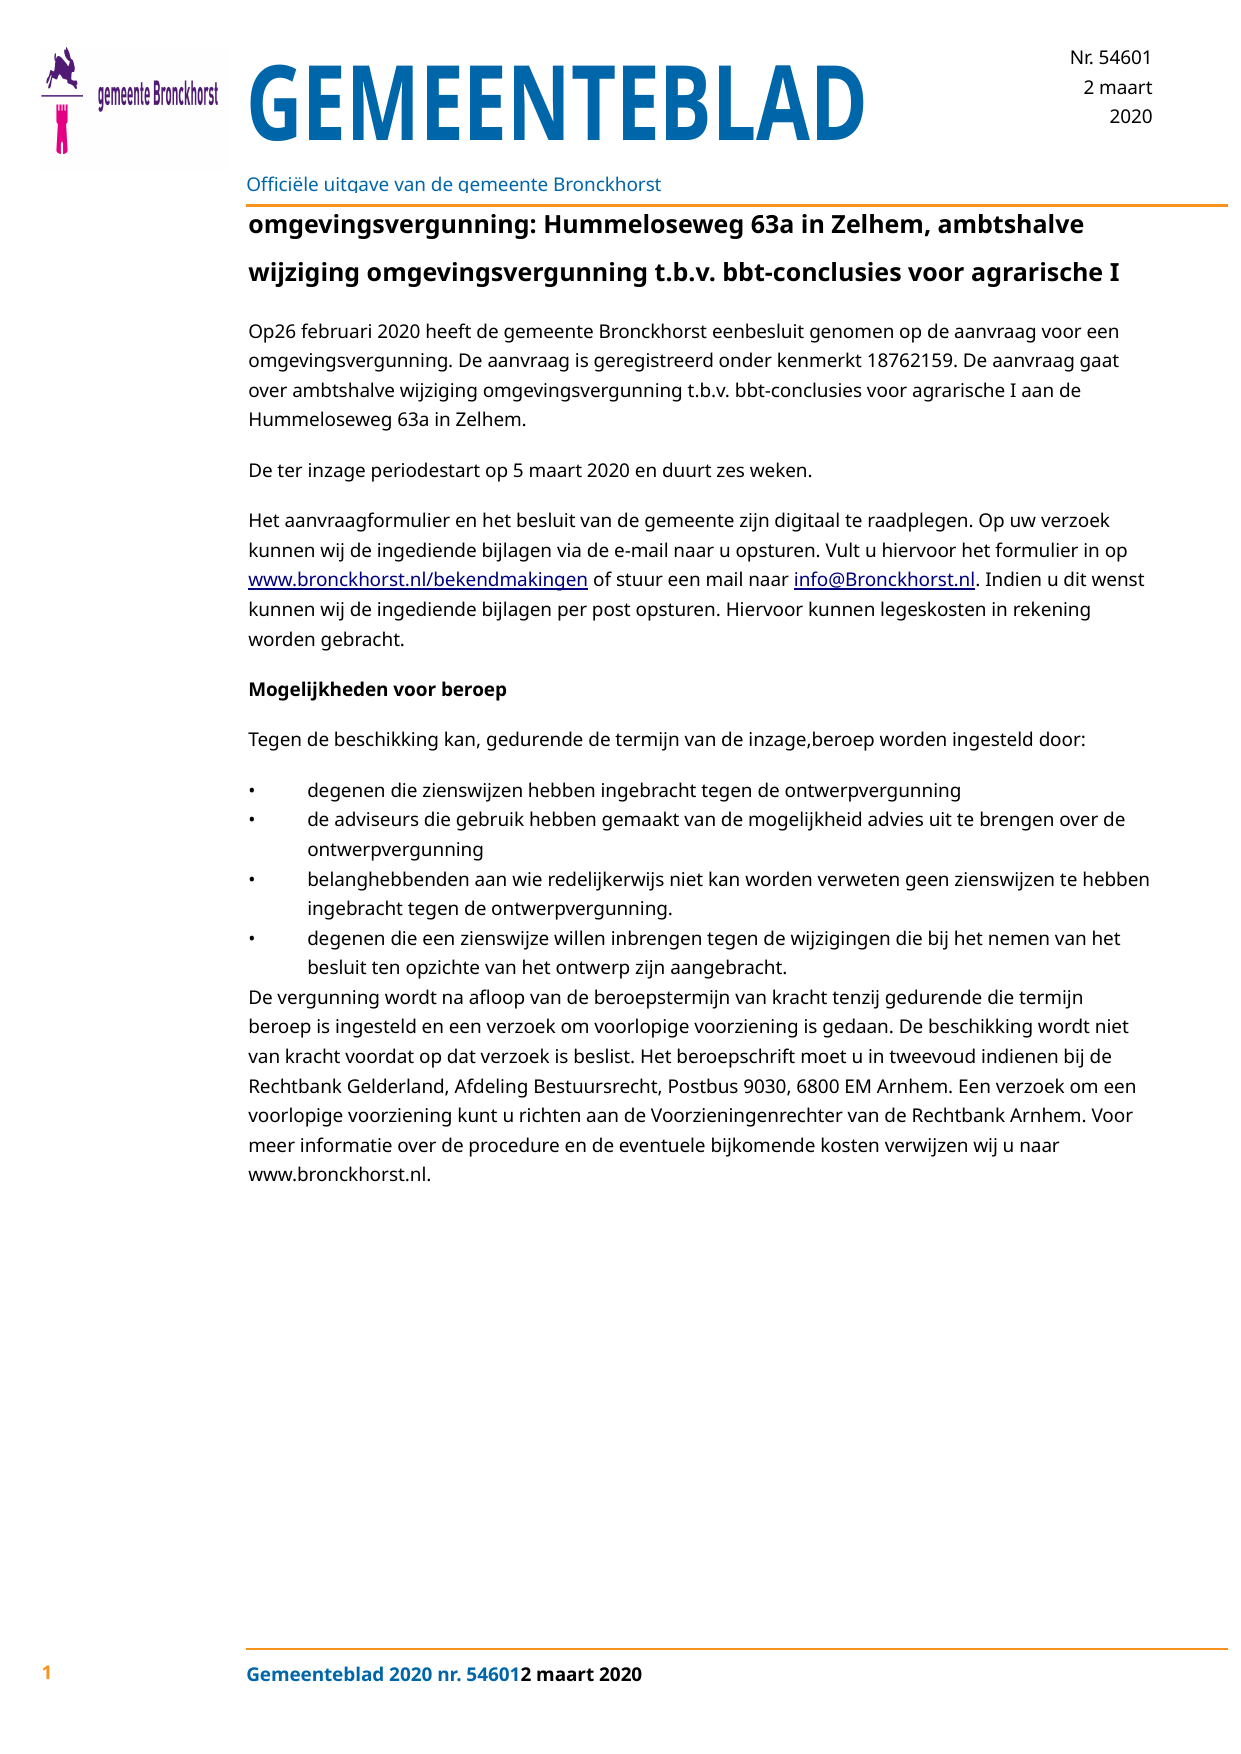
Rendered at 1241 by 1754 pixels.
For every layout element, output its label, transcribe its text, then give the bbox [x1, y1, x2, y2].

list belanghebbenden aan wie redelijkerwijs niet kan worden verweten geen zienswijzen te hebben ingebracht tegen de ontwerpvergunning. [248, 866, 1152, 921]
text De ter inzage periodestart op 5 maart 2020 en duurt zes weken. [248, 457, 1152, 483]
text Mogelijkheden voor beroep [248, 676, 1152, 702]
text Het aanvraagformulier en het besluit van de gemeente zijn digitaal te raadplegen. Op uw verzoek kunnen wij de ingediende bijlagen via de e-mail naar u opsturen. Vult u hiervoor het formulier in op www.bronckhorst.nl/bekendmakingen of stuur een mail naar info@Bronckhorst.nl. Indien u dit wenst kunnen wij de ingediende bijlagen per post opsturen. Hiervoor kunnen legeskosten in rekening worden gebracht. [248, 507, 1152, 652]
list degenen die een zienswijze willen inbrengen tegen de wijzigingen die bij het nemen van het besluit ten opzichte van het ontwerp zijn aangebracht. [248, 925, 1152, 980]
text De vergunning wordt na afloop van de beroepstermijn van kracht tenzij gedurende die termijn beroep is ingesteld en een verzoek om voorlopige voorziening is gedaan. De beschikking wordt niet van kracht voordat op dat verzoek is beslist. Het beroepschrift moet u in tweevoud indienen bij de Rechtbank Gelderland, Afdeling Bestuursrecht, Postbus 9030, 6800 EM Arnhem. Een verzoek om een voorlopige voorziening kunt u richten aan de Voorzieningenrechter van de Rechtbank Arnhem. Voor meer informatie over de procedure en de eventuele bijkomende kosten verwijzen wij u naar www.bronckhorst.nl. [248, 984, 1152, 1187]
text Op26 februari 2020 heeft de gemeente Bronckhorst eenbesluit genomen op de aanvraag voor een omgevingsvergunning. De aanvraag is geregistreerd onder kenmerkt 18762159. De aanvraag gaat over ambtshalve wijziging omgevingsvergunning t.b.v. bbt-conclusies voor agrarische I aan de Hummeloseweg 63a in Zelhem. [248, 318, 1152, 432]
list de adviseurs die gebruik hebben gemaakt van de mogelijkheid advies uit te brengen over de ontwerpvergunning [248, 807, 1152, 862]
picture [41, 47, 231, 172]
text Tegen de beschikking kan, gedurende de termijn van de inzage,beroep worden ingesteld door: [248, 727, 1152, 752]
text omgevingsvergunning: Hummeloseweg 63a in Zelhem, ambtshalve wijziging omgevingsvergunning t.b.v. bbt-conclusies voor agrarische I [248, 207, 1152, 288]
list degenen die zienswijzen hebben ingebracht tegen de ontwerpvergunning [248, 777, 1152, 803]
